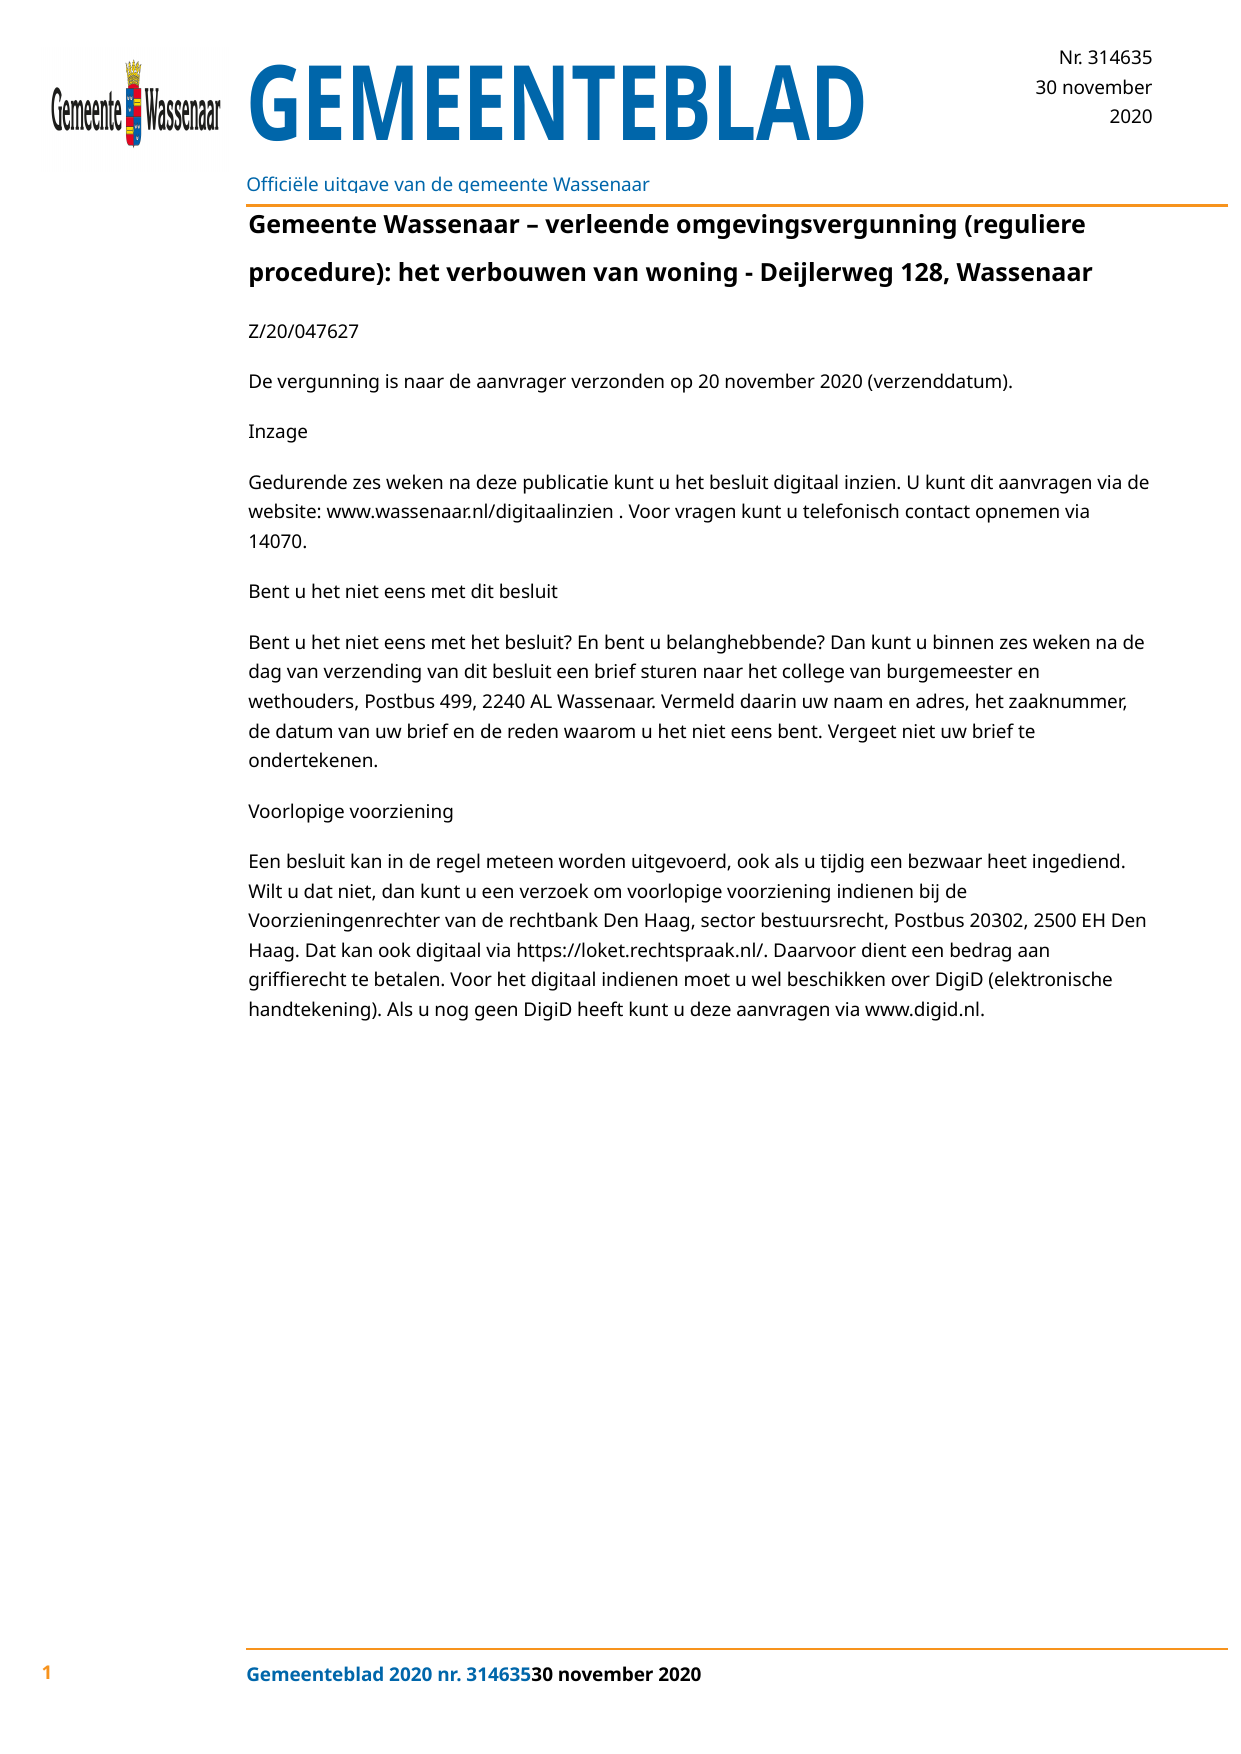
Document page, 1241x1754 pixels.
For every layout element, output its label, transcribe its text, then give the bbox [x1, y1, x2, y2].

text Een besluit kan in de regel meteen worden uitgevoerd, ook als u tijdig een bezwaar heet ingediend. Wilt u dat niet, dan kunt u een verzoek om voorlopige voorziening indienen bij de Voorzieningenrechter van de rechtbank Den Haag, sector bestuursrecht, Postbus 20302, 2500 EH Den Haag. Dat kan ook digitaal via https://loket.rechtspraak.nl/. Daarvoor dient een bedrag aan griffierecht te betalen. Voor het digitaal indienen moet u wel beschikken over DigiD (elektronische handtekening). Als u nog geen DigiD heeft kunt u deze aanvragen via www.digid.nl. [248, 848, 1152, 1022]
text Bent u het niet eens met het besluit? En bent u belanghebbende? Dan kunt u binnen zes weken na de dag van verzending van dit besluit een brief sturen naar het college van burgemeester en wethouders, Postbus 499, 2240 AL Wassenaar. Vermeld daarin uw naam en adres, het zaaknummer, de datum van uw brief en de reden waarom u het niet eens bent. Vergeet niet uw brief te ondertekenen. [248, 629, 1152, 773]
picture [41, 47, 231, 172]
text Gemeente Wassenaar – verleende omgevingsvergunning (reguliere procedure): het verbouwen van woning - Deijlerweg 128, Wassenaar [248, 207, 1152, 288]
text De vergunning is naar de aanvrager verzonden op 20 november 2020 (verzenddatum). [248, 368, 1152, 394]
text Inzage [248, 419, 1152, 444]
text Gedurende zes weken na deze publicatie kunt u het besluit digitaal inzien. U kunt dit aanvragen via de website: www.wassenaar.nl/digitaalinzien . Voor vragen kunt u telefonisch contact opnemen via 14070. [248, 469, 1152, 554]
text Voorlopige voorziening [248, 798, 1152, 824]
text Z/20/047627 [248, 318, 1152, 344]
text Bent u het niet eens met dit besluit [248, 579, 1152, 604]
